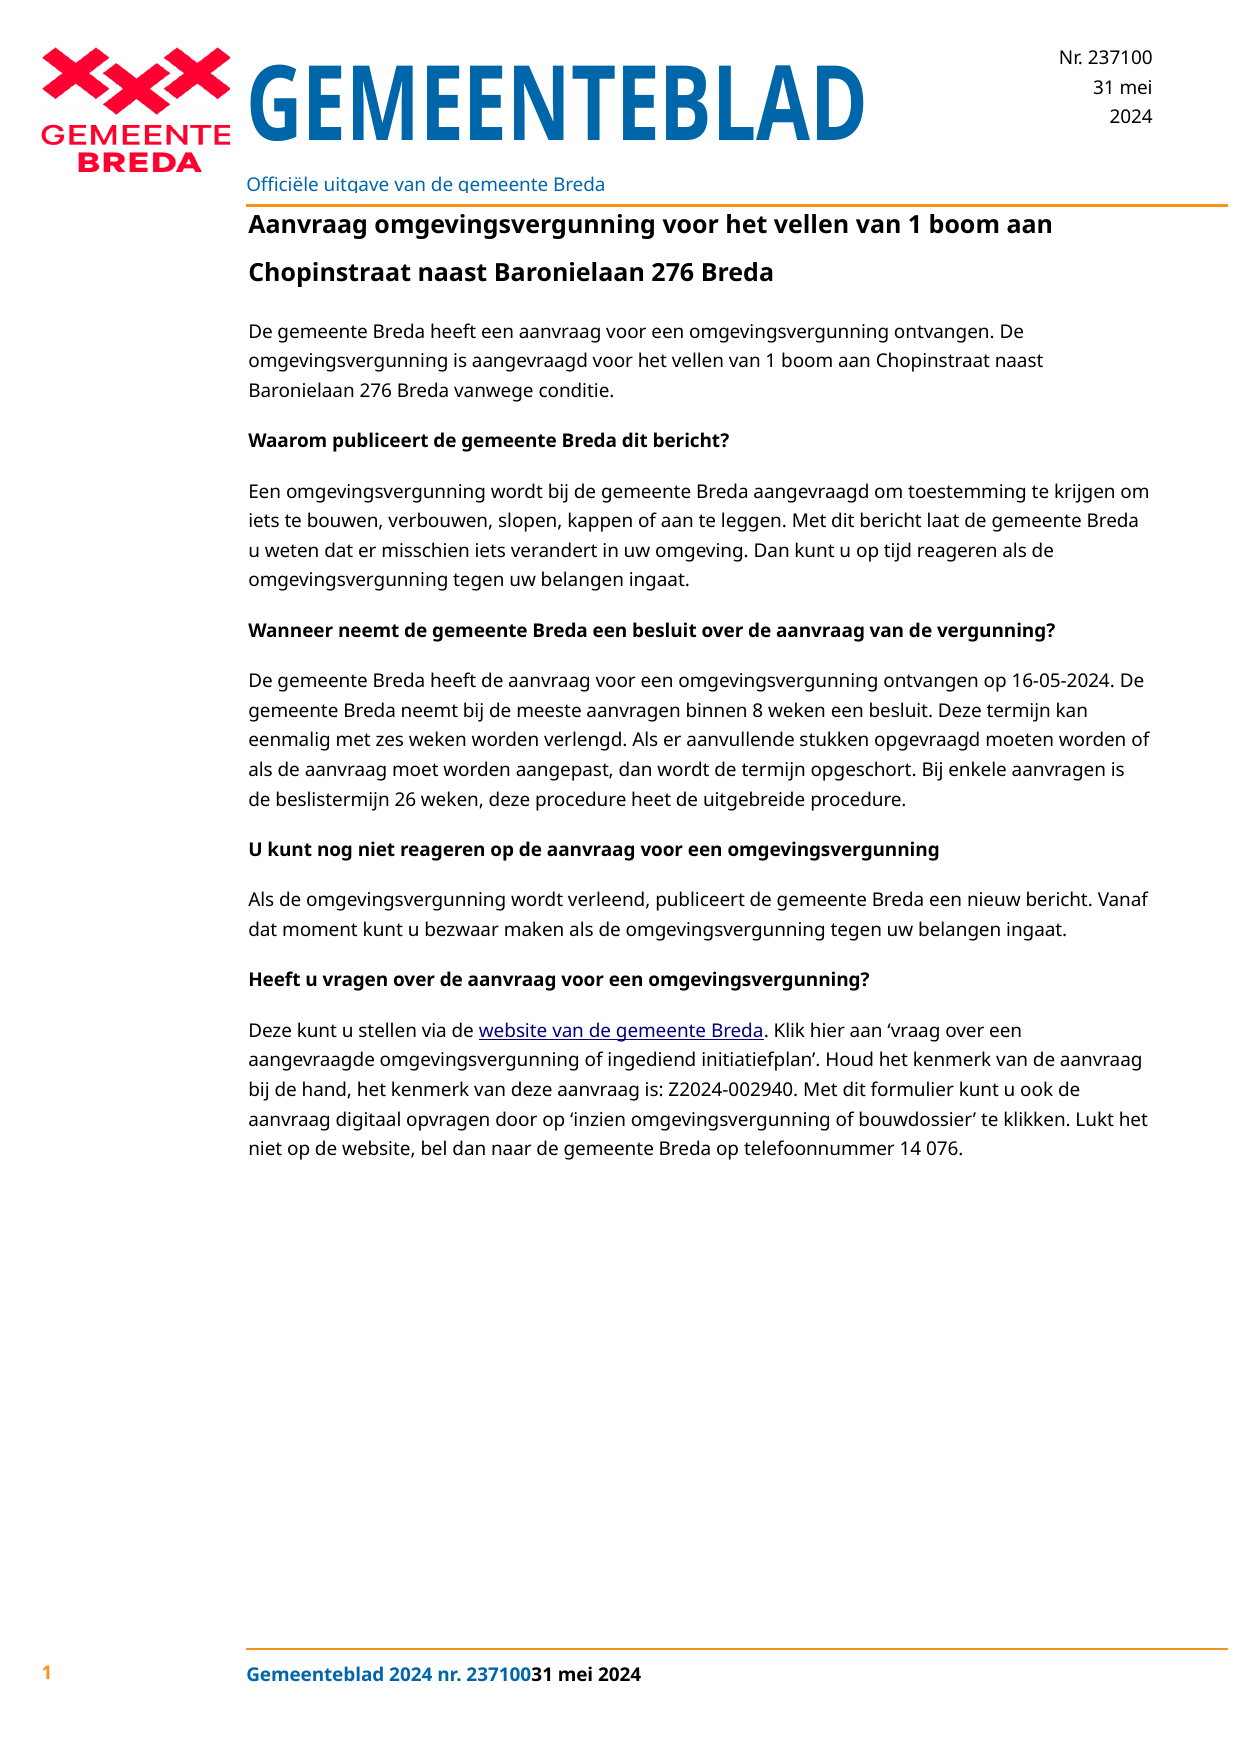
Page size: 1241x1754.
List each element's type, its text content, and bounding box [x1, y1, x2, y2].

text De gemeente Breda heeft de aanvraag voor een omgevingsvergunning ontvangen op 16-05-2024. De gemeente Breda neemt bij de meeste aanvragen binnen 8 weken een besluit. Deze termijn kan eenmalig met zes weken worden verlengd. Als er aanvullende stukken opgevraagd moeten worden of als de aanvraag moet worden aangepast, dan wordt de termijn opgeschort. Bij enkele aanvragen is de beslistermijn 26 weken, deze procedure heet de uitgebreide procedure. [248, 667, 1152, 812]
text Als de omgevingsvergunning wordt verleend, publiceert de gemeente Breda een nieuw bericht. Vanaf dat moment kunt u bezwaar maken als de omgevingsvergunning tegen uw belangen ingaat. [248, 887, 1152, 942]
text De gemeente Breda heeft een aanvraag voor een omgevingsvergunning ontvangen. De omgevingsvergunning is aangevraagd voor het vellen van 1 boom aan Chopinstraat naast Baronielaan 276 Breda vanwege conditie. [248, 318, 1152, 403]
text U kunt nog niet reageren op de aanvraag voor een omgevingsvergunning [248, 836, 1152, 862]
text Aanvraag omgevingsvergunning voor het vellen van 1 boom aan Chopinstraat naast Baronielaan 276 Breda [248, 207, 1152, 288]
picture [41, 47, 231, 172]
text Waarom publiceert de gemeente Breda dit bericht? [248, 427, 1152, 453]
text Wanneer neemt de gemeente Breda een besluit over de aanvraag van de vergunning? [248, 617, 1152, 643]
text Deze kunt u stellen via de website van de gemeente Breda. Klik hier aan ‘vraag over een aangevraagde omgevingsvergunning of ingediend initiatiefplan’. Houd het kenmerk van de aanvraag bij de hand, het kenmerk van deze aanvraag is: Z2024-002940. Met dit formulier kunt u ook de aanvraag digitaal opvragen door op ‘inzien omgevingsvergunning of bouwdossier’ te klikken. Lukt het niet op de website, bel dan naar de gemeente Breda op telefoonnummer 14 076. [248, 1017, 1152, 1161]
text Heeft u vragen over de aanvraag voor een omgevingsvergunning? [248, 967, 1152, 992]
text Een omgevingsvergunning wordt bij de gemeente Breda aangevraagd om toestemming te krijgen om iets te bouwen, verbouwen, slopen, kappen of aan te leggen. Met dit bericht laat de gemeente Breda u weten dat er misschien iets verandert in uw omgeving. Dan kunt u op tijd reageren als de omgevingsvergunning tegen uw belangen ingaat. [248, 478, 1152, 592]
